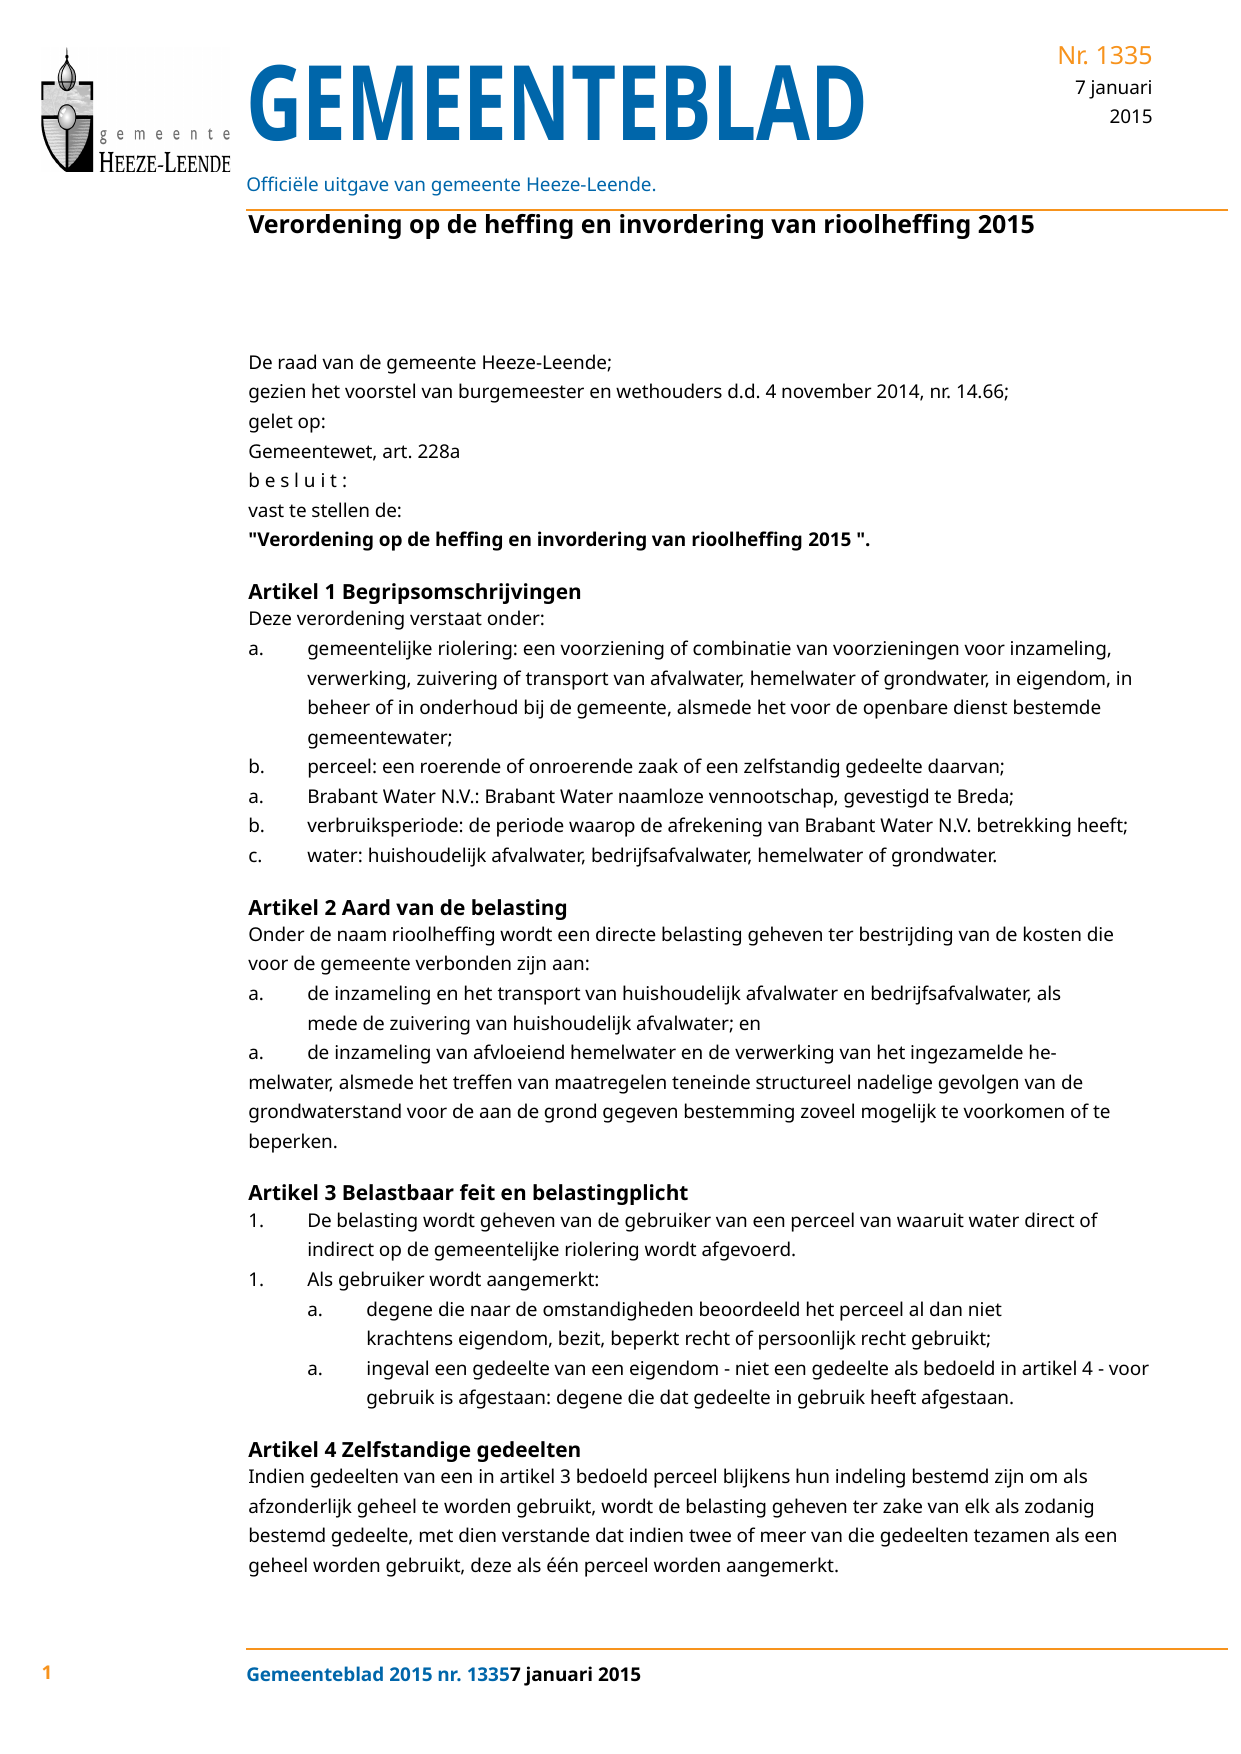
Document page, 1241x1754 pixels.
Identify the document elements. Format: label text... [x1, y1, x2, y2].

text Gemeentewet, art. 228a [248, 438, 1152, 464]
text Artikel 4 Zelfstandige gedeelten [248, 1435, 1152, 1463]
text vast te stellen de: [248, 497, 1152, 523]
text melwater, alsmede het treffen van maatregelen teneinde structureel nadelige gevolgen van de grondwaterstand voor de aan de grond gegeven bestemming zoveel mogelijk te voorkomen of te beperken. [248, 1069, 1152, 1154]
list mede de zuivering van huishoudelijk afvalwater; en [248, 1010, 1152, 1036]
text b e s l u i t : [248, 467, 1152, 493]
list perceel: een roerende of onroerende zaak of een zelfstandig gedeelte daarvan; [248, 753, 1152, 779]
text Indien gedeelten van een in artikel 3 bedoeld perceel blijkens hun indeling bestemd zijn om als afzonderlijk geheel te worden gebruikt, wordt de belasting geheven ter zake van elk als zodanig bestemd gedeelte, met dien verstande dat indien twee of meer van die gedeelten tezamen als een geheel worden gebruikt, deze als één perceel worden aangemerkt. [248, 1463, 1152, 1578]
text Onder de naam rioolheffing wordt een directe belasting geheven ter bestrijding van de kosten die voor de gemeente verbonden zijn aan: [248, 921, 1152, 976]
text Artikel 1 Begripsomschrijvingen [248, 577, 1152, 606]
list De belasting wordt geheven van de gebruiker van een perceel van waaruit water direct of indirect op de gemeentelijke riolering wordt afgevoerd. [248, 1207, 1152, 1262]
picture [41, 47, 231, 172]
text gezien het voorstel van burgemeester en wethouders d.d. 4 november 2014, nr. 14.66; [248, 379, 1152, 404]
text Verordening op de heffing en invordering van rioolheffing 2015 [248, 211, 1152, 241]
list gemeentelijke riolering: een voorziening of combinatie van voorzieningen voor inzameling, verwerking, zuivering of transport van afvalwater, hemelwater of grondwater, in eigendom, in beheer of in onderhoud bij de gemeente, alsmede het voor de openbare dienst bestemde gemeentewater; [248, 635, 1152, 749]
text Deze verordening verstaat onder: [248, 606, 1152, 631]
list de inzameling en het transport van huishoudelijk afvalwater en bedrijfsafvalwater, als [248, 980, 1152, 1006]
list Als gebruiker wordt aangemerkt: [248, 1266, 1152, 1292]
list verbruiksperiode: de periode waarop de afrekening van Brabant Water N.V. betrekking heeft; [248, 813, 1152, 838]
text "Verordening op de heffing en invordering van rioolheffing 2015 ". [248, 527, 1152, 552]
text Artikel 3 Belastbaar feit en belastingplicht [248, 1178, 1152, 1207]
text Artikel 2 Aard van de belasting [248, 893, 1152, 921]
list ingeval een gedeelte van een eigendom - niet een gedeelte als bedoeld in artikel 4 - voor gebruik is afgestaan: degene die dat gedeelte in gebruik heeft afgestaan. [307, 1355, 1152, 1410]
text gelet op: [248, 408, 1152, 434]
list water: huishoudelijk afvalwater, bedrijfsafvalwater, hemelwater of grondwater. [248, 842, 1152, 868]
list de inzameling van afvloeiend hemelwater en de verwerking van het ingezamelde he- [248, 1039, 1152, 1065]
list Brabant Water N.V.: Brabant Water naamloze vennootschap, gevestigd te Breda; [248, 783, 1152, 809]
text De raad van de gemeente Heeze-Leende; [248, 349, 1152, 375]
list krachtens eigendom, bezit, beperkt recht of persoonlijk recht gebruikt; [307, 1325, 1152, 1351]
list degene die naar de omstandigheden beoordeeld het perceel al dan niet [307, 1296, 1152, 1321]
